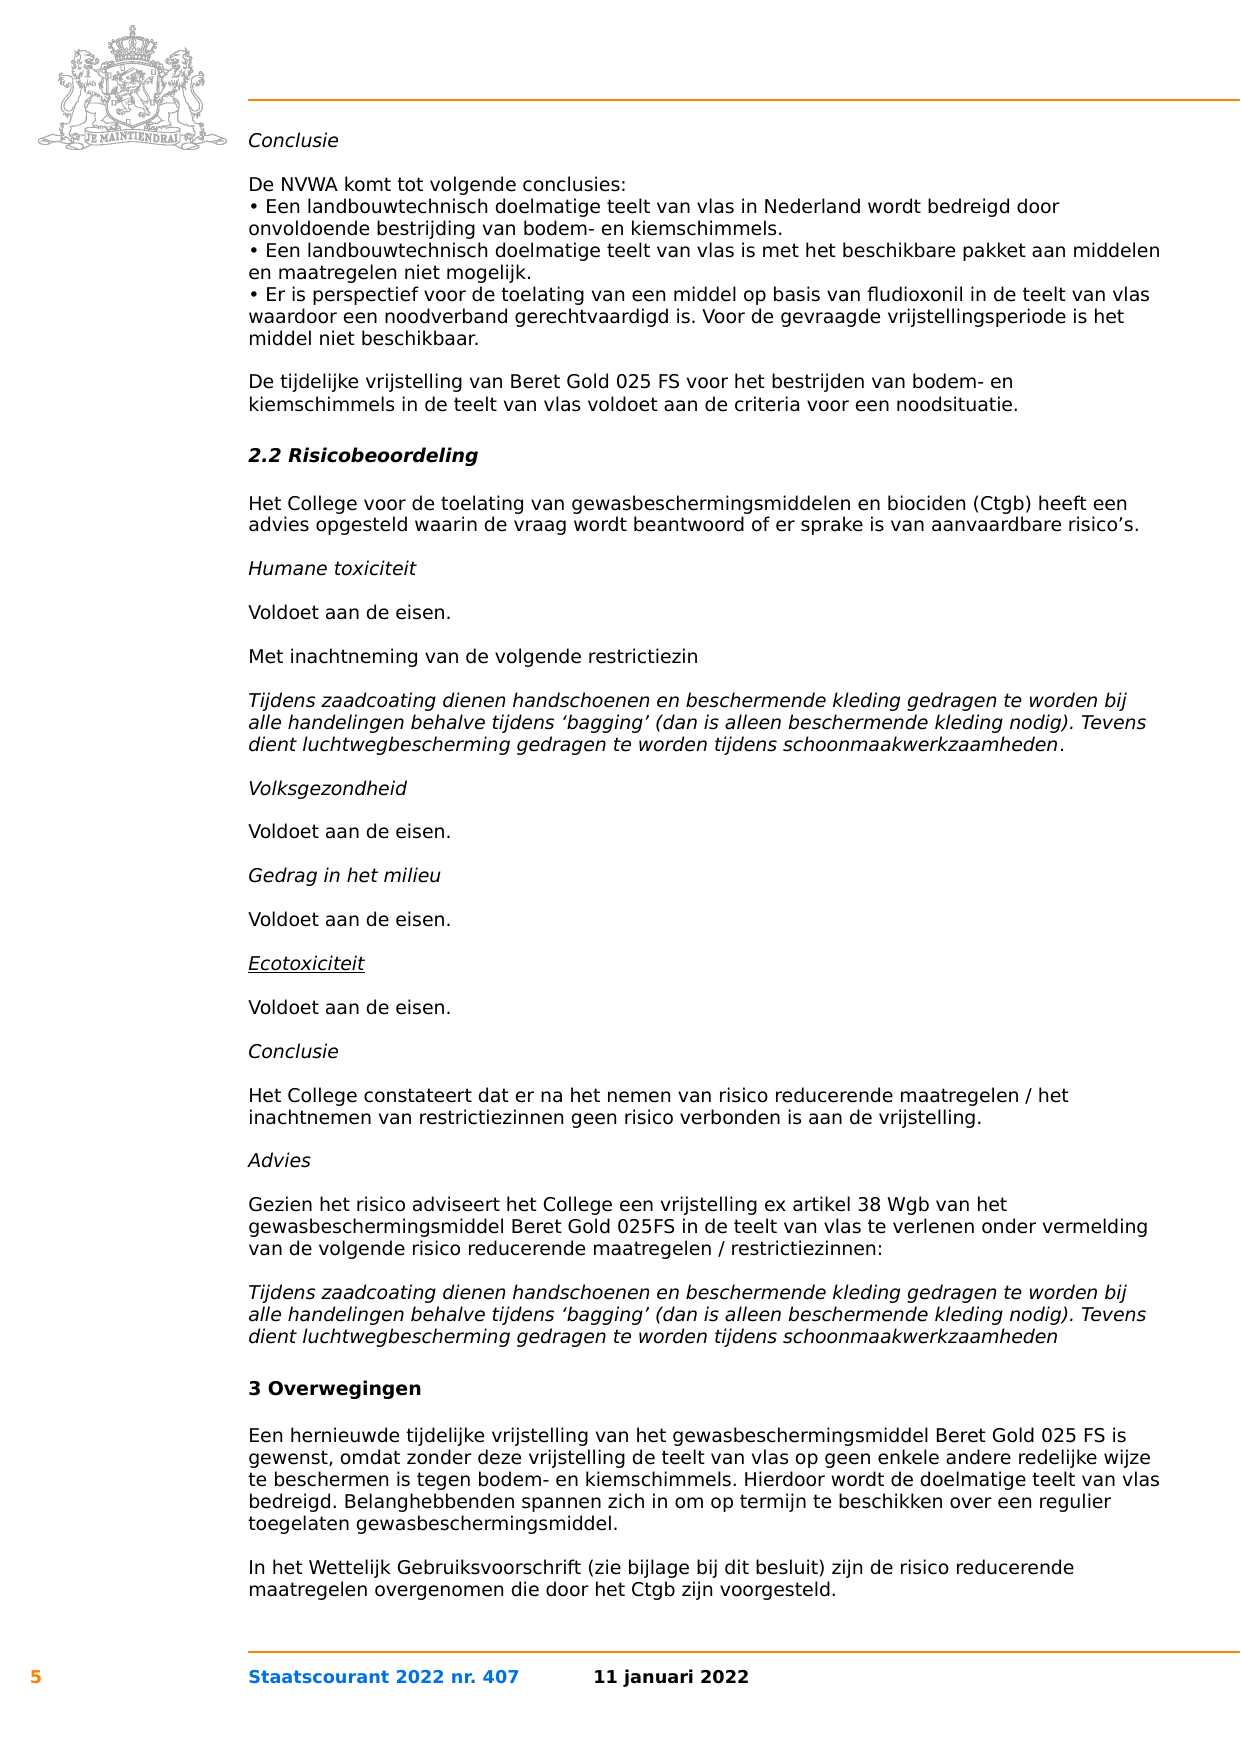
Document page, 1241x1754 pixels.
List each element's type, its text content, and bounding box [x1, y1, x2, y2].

text Tijdens zaadcoating dienen handschoenen en beschermende kleding gedragen te worden bij alle handelingen behalve tijdens ‘bagging’ (dan is alleen beschermende kleding nodig). Tevens dient luchtwegbescherming gedragen te worden tijdens schoonmaakwerkzaamheden [248, 1282, 1163, 1348]
text Het College voor de toelating van gewasbeschermingsmiddelen en biociden (Ctgb) heeft een advies opgesteld waarin de vraag wordt beantwoord of er sprake is van aanvaardbare risico’s. [248, 492, 1163, 536]
text In het Wettelijk Gebruiksvoorschrift (zie bijlage bij dit besluit) zijn de risico reducerende maatregelen overgenomen die door het Ctgb zijn voorgesteld. [248, 1557, 1163, 1601]
subtitle Conclusie [248, 1041, 1163, 1063]
text Voldoet aan de eisen. [248, 997, 1163, 1019]
text Gezien het risico adviseert het College een vrijstelling ex artikel 38 Wgb van het gewasbeschermingsmiddel Beret Gold 025FS in de teelt van vlas te verlenen onder vermelding van de volgende risico reducerende maatregelen / restrictiezinnen: [248, 1194, 1163, 1260]
text Het College constateert dat er na het nemen van risico reducerende maatregelen / het inachtnemen van restrictiezinnen geen risico verbonden is aan de vrijstelling. [248, 1084, 1163, 1128]
subtitle Ecotoxiciteit [248, 953, 1163, 975]
subtitle 3 Overwegingen [248, 1378, 1163, 1400]
subtitle Humane toxiciteit [248, 558, 1163, 580]
subtitle Volksgezondheid [248, 778, 1163, 799]
text Een hernieuwde tijdelijke vrijstelling van het gewasbeschermingsmiddel Beret Gold 025 FS is gewenst, omdat zonder deze vrijstelling de teelt van vlas op geen enkele andere redelijke wijze te beschermen is tegen bodem- en kiemschimmels. Hierdoor wordt de doelmatige teelt van vlas bedreigd. Belanghebbenden spannen zich in om op termijn te beschikken over een regulier toegelaten gewasbeschermingsmiddel. [248, 1425, 1163, 1535]
text Voldoet aan de eisen. [248, 602, 1163, 624]
subtitle Conclusie [248, 130, 1163, 152]
text De tijdelijke vrijstelling van Beret Gold 025 FS voor het bestrijden van bodem- en kiemschimmels in de teelt van vlas voldoet aan de criteria voor een noodsituatie. [248, 371, 1163, 415]
text Tijdens zaadcoating dienen handschoenen en beschermende kleding gedragen te worden bij alle handelingen behalve tijdens ‘bagging’ (dan is alleen beschermende kleding nodig). Tevens dient luchtwegbescherming gedragen te worden tijdens schoonmaakwerkzaamheden. [248, 690, 1163, 756]
text De NVWA komt tot volgende conclusies: [248, 174, 1163, 196]
text • Er is perspectief voor de toelating van een middel op basis van fludioxonil in de teelt van vlas waardoor een noodverband gerechtvaardigd is. Voor de gevraagde vrijstellingsperiode is het middel niet beschikbaar. [248, 284, 1163, 349]
text • Een landbouwtechnisch doelmatige teelt van vlas is met het beschikbare pakket aan middelen en maatregelen niet mogelijk. [248, 240, 1163, 284]
text Voldoet aan de eisen. [248, 821, 1163, 843]
subtitle 2.2 Risicobeoordeling [248, 445, 1163, 467]
text Voldoet aan de eisen. [248, 909, 1163, 931]
text Met inachtneming van de volgende restrictiezin [248, 646, 1163, 668]
subtitle Gedrag in het milieu [248, 865, 1163, 887]
subtitle Advies [248, 1150, 1163, 1172]
picture [38, 25, 227, 150]
text • Een landbouwtechnisch doelmatige teelt van vlas in Nederland wordt bedreigd door onvoldoende bestrijding van bodem- en kiemschimmels. [248, 196, 1163, 240]
